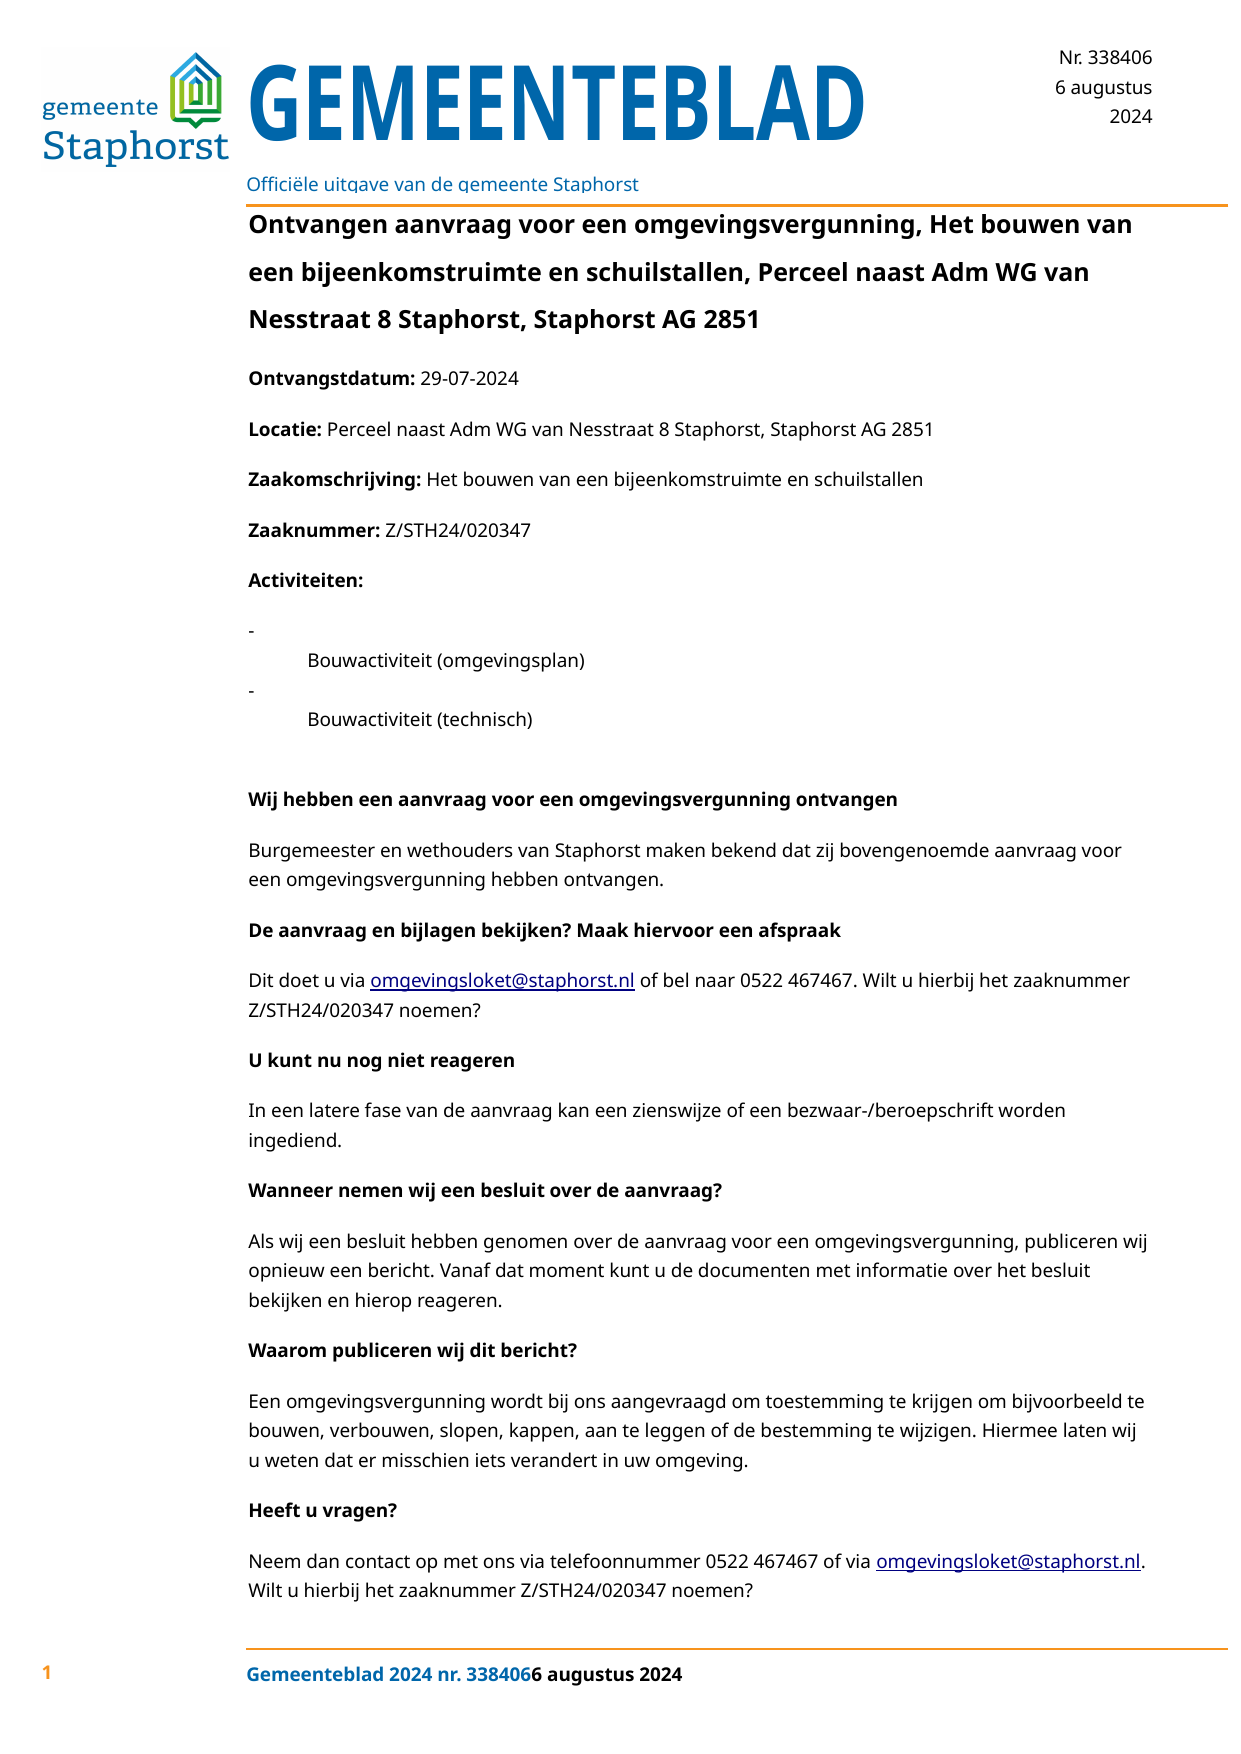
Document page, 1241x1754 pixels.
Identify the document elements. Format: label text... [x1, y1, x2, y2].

text Neem dan contact op met ons via telefoonnummer 0522 467467 of via omgevingsloket@staphorst.nl. Wilt u hierbij het zaaknummer Z/STH24/020347 noemen? [248, 1548, 1152, 1603]
text Ontvangstdatum: 29-07-2024 [248, 366, 1152, 391]
text De aanvraag en bijlagen bekijken? Maak hiervoor een afspraak [248, 917, 1152, 942]
text Activiteiten: [248, 567, 1152, 593]
text Wij hebben een aanvraag voor een omgevingsvergunning ontvangen [248, 786, 1152, 812]
list Bouwactiviteit (omgevingsplan) [248, 647, 1152, 673]
text In een latere fase van de aanvraag kan een zienswijze of een bezwaar-/beroepschrift worden ingediend. [248, 1098, 1152, 1153]
text Zaakomschrijving: Het bouwen van een bijeenkomstruimte en schuilstallen [248, 466, 1152, 492]
text Zaaknummer: Z/STH24/020347 [248, 517, 1152, 542]
text Waarom publiceren wij dit bericht? [248, 1338, 1152, 1363]
text Locatie: Perceel naast Adm WG van Nesstraat 8 Staphorst, Staphorst AG 2851 [248, 416, 1152, 442]
picture [41, 47, 231, 172]
list Bouwactiviteit (technisch) [248, 706, 1152, 732]
text Burgemeester en wethouders van Staphorst maken bekend dat zij bovengenoemde aanvraag voor een omgevingsvergunning hebben ontvangen. [248, 837, 1152, 892]
text U kunt nu nog niet reageren [248, 1047, 1152, 1073]
text Als wij een besluit hebben genomen over de aanvraag voor een omgevingsvergunning, publiceren wij opnieuw een bericht. Vanaf dat moment kunt u de documenten met informatie over het besluit bekijken en hierop reageren. [248, 1228, 1152, 1313]
text Wanneer nemen wij een besluit over de aanvraag? [248, 1178, 1152, 1203]
text Dit doet u via omgevingsloket@staphorst.nl of bel naar 0522 467467. Wilt u hierbij het zaaknummer Z/STH24/020347 noemen? [248, 967, 1152, 1022]
text Een omgevingsvergunning wordt bij ons aangevraagd om toestemming te krijgen om bijvoorbeeld te bouwen, verbouwen, slopen, kappen, aan te leggen of de bestemming te wijzigen. Hiermee laten wij u weten dat er misschien iets verandert in uw omgeving. [248, 1388, 1152, 1473]
text Heeft u vragen? [248, 1498, 1152, 1523]
text Ontvangen aanvraag voor een omgevingsvergunning, Het bouwen van een bijeenkomstruimte en schuilstallen, Perceel naast Adm WG van Nesstraat 8 Staphorst, Staphorst AG 2851 [248, 207, 1152, 336]
